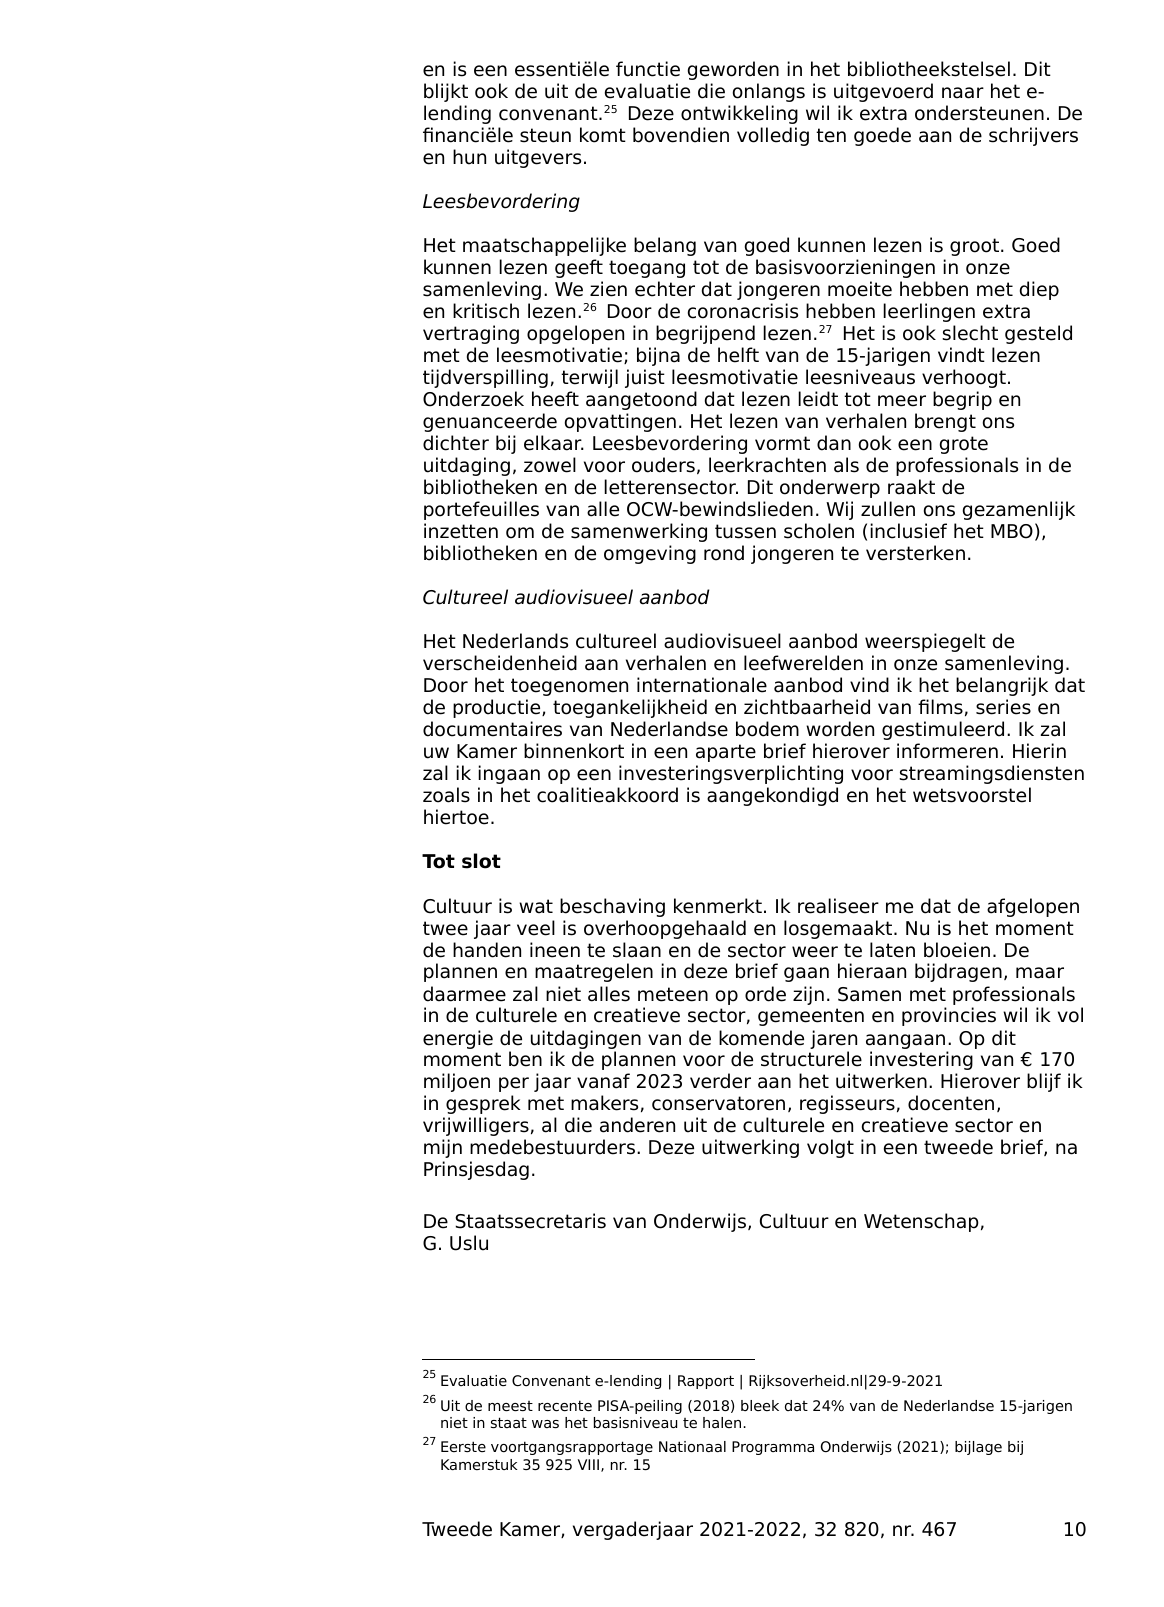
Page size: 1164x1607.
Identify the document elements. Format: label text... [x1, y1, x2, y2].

text en is een essentiële functie geworden in het bibliotheekstelsel. Dit blijkt ook de uit de evaluatie die onlangs is uitgevoerd naar het e-lending convenant. Deze ontwikkeling wil ik extra ondersteunen. De financiële steun komt bovendien volledig ten goede aan de schrijvers en hun uitgevers. [422, 59, 1087, 169]
subtitle Tot slot [422, 851, 1087, 873]
text Eerste voortgangsrapportage Nationaal Programma Onderwijs (2021); bijlage bij Kamerstuk 35 925 VIII, nr. 15 [422, 1435, 1087, 1474]
text De Staatssecretaris van Onderwijs, Cultuur en Wetenschap, G. Uslu [422, 1211, 1087, 1255]
text Uit de meest recente PISA-peiling (2018) bleek dat 24% van de Nederlandse 15-jarigen niet in staat was het basisniveau te halen. [422, 1393, 1087, 1432]
subtitle Leesbevordering [422, 191, 1087, 213]
text Evaluatie Convenant e-lending | Rapport | Rijksoverheid.nl|29-9-2021 [422, 1368, 1087, 1391]
text Het maatschappelijke belang van goed kunnen lezen is groot. Goed kunnen lezen geeft toegang tot de basisvoorzieningen in onze samenleving. We zien echter dat jongeren moeite hebben met diep en kritisch lezen. Door de coronacrisis hebben leerlingen extra vertraging opgelopen in begrijpend lezen. Het is ook slecht gesteld met de leesmotivatie; bijna de helft van de 15-jarigen vindt lezen tijdverspilling, terwijl juist leesmotivatie leesniveaus verhoogt. Onderzoek heeft aangetoond dat lezen leidt tot meer begrip en genuanceerde opvattingen. Het lezen van verhalen brengt ons dichter bij elkaar. Leesbevordering vormt dan ook een grote uitdaging, zowel voor ouders, leerkrachten als de professionals in de bibliotheken en de letterensector. Dit onderwerp raakt de portefeuilles van alle OCW-bewindslieden. Wij zullen ons gezamenlijk inzetten om de samenwerking tussen scholen (inclusief het MBO), bibliotheken en de omgeving rond jongeren te versterken. [422, 235, 1087, 565]
subtitle Cultureel audiovisueel aanbod [422, 587, 1087, 609]
text Cultuur is wat beschaving kenmerkt. Ik realiseer me dat de afgelopen twee jaar veel is overhoopgehaald en losgemaakt. Nu is het moment de handen ineen te slaan en de sector weer te laten bloeien. De plannen en maatregelen in deze brief gaan hieraan bijdragen, maar daarmee zal niet alles meteen op orde zijn. Samen met professionals in de culturele en creatieve sector, gemeenten en provincies wil ik vol energie de uitdagingen van de komende jaren aangaan. Op dit moment ben ik de plannen voor de structurele investering van € 170 miljoen per jaar vanaf 2023 verder aan het uitwerken. Hierover blijf ik in gesprek met makers, conservatoren, regisseurs, docenten, vrijwilligers, al die anderen uit de culturele en creatieve sector en mijn medebestuurders. Deze uitwerking volgt in een tweede brief, na Prinsjesdag. [422, 896, 1087, 1181]
text Het Nederlands cultureel audiovisueel aanbod weerspiegelt de verscheidenheid aan verhalen en leefwerelden in onze samenleving. Door het toegenomen internationale aanbod vind ik het belangrijk dat de productie, toegankelijkheid en zichtbaarheid van films, series en documentaires van Nederlandse bodem worden gestimuleerd. Ik zal uw Kamer binnenkort in een aparte brief hierover informeren. Hierin zal ik ingaan op een investeringsverplichting voor streamingsdiensten zoals in het coalitieakkoord is aangekondigd en het wetsvoorstel hiertoe. [422, 631, 1087, 829]
